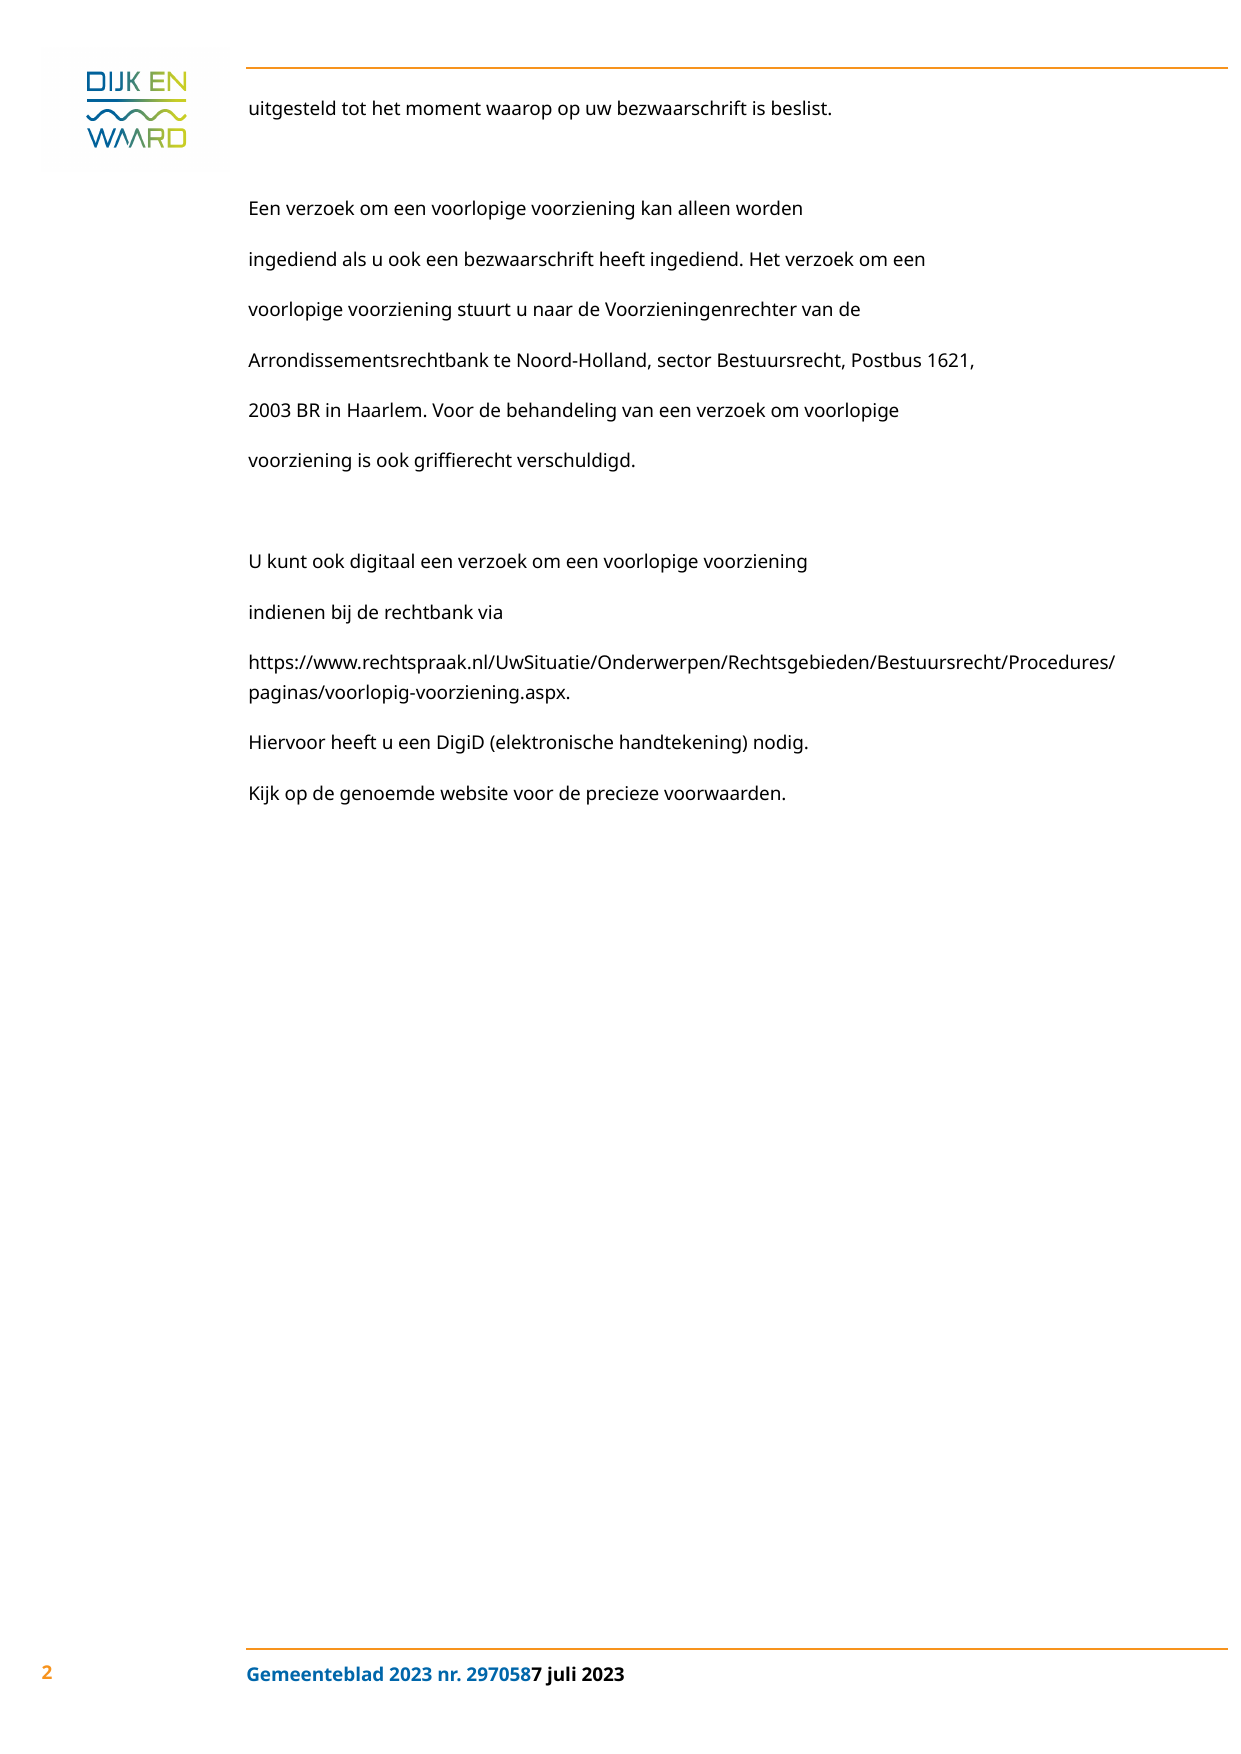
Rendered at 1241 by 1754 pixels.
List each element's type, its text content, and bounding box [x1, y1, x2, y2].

text 2003 BR in Haarlem. Voor de behandeling van een verzoek om voorlopige [248, 397, 1152, 423]
picture [41, 47, 231, 172]
text Kijk op de genoemde website voor de precieze voorwaarden. [248, 780, 1152, 806]
text Arrondissementsrechtbank te Noord-Holland, sector Bestuursrecht, Postbus 1621, [248, 347, 1152, 373]
text ingediend als u ook een bezwaarschrift heeft ingediend. Het verzoek om een [248, 246, 1152, 272]
text https://www.rechtspraak.nl/UwSituatie/Onderwerpen/Rechtsgebieden/Bestuursrecht/Procedures/paginas/voorlopig-voorziening.aspx. [248, 649, 1152, 705]
text uitgesteld tot het moment waarop op uw bezwaarschrift is beslist. [248, 95, 1152, 121]
text Hiervoor heeft u een DigiD (elektronische handtekening) nodig. [248, 729, 1152, 755]
text indienen bij de rechtbank via [248, 599, 1152, 625]
text Een verzoek om een voorlopige voorziening kan alleen worden [248, 196, 1152, 221]
text U kunt ook digitaal een verzoek om een voorlopige voorziening [248, 548, 1152, 574]
text voorlopige voorziening stuurt u naar de Voorzieningenrechter van de [248, 296, 1152, 322]
text voorziening is ook griffierecht verschuldigd. [248, 448, 1152, 473]
